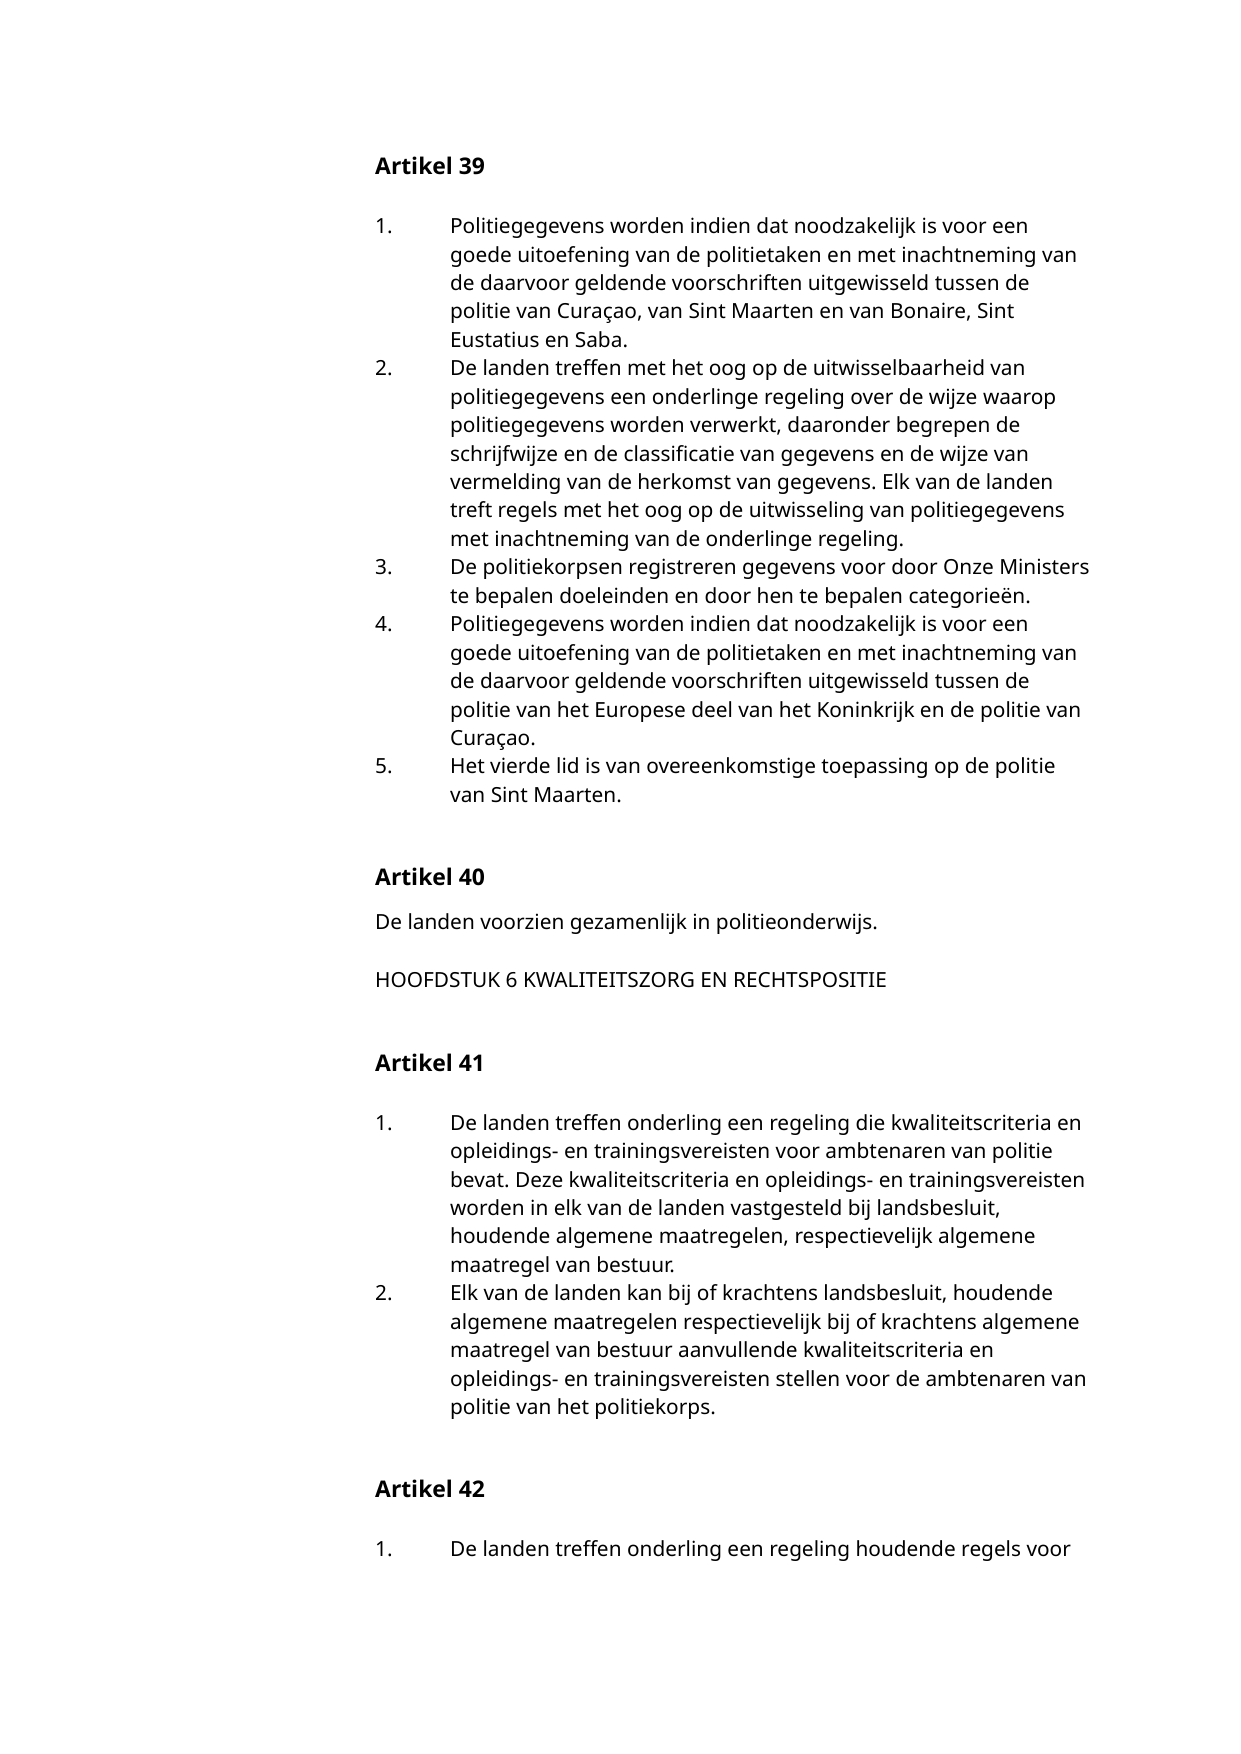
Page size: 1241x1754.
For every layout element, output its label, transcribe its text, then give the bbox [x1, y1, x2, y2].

subtitle Artikel 40 [375, 861, 1090, 892]
list Politiegegevens worden indien dat noodzakelijk is voor een goede uitoefening van de politietaken en met inachtneming van de daarvoor geldende voorschriften uitgewisseld tussen de politie van Curaçao, van Sint Maarten en van Bonaire, Sint Eustatius en Saba. [375, 211, 1090, 353]
subtitle Artikel 39 [375, 150, 1090, 181]
list De landen treffen onderling een regeling houdende regels voor [375, 1534, 1090, 1563]
list De politiekorpsen registreren gegevens voor door Onze Ministers te bepalen doeleinden en door hen te bepalen categorieën. [375, 552, 1090, 609]
list Het vierde lid is van overeenkomstige toepassing op de politie van Sint Maarten. [375, 752, 1090, 808]
text De landen voorzien gezamenlijk in politieonderwijs. [375, 907, 1090, 936]
subtitle Artikel 42 [375, 1473, 1090, 1504]
subtitle HOOFDSTUK 6 KWALITEITSZORG EN RECHTSPOSITIE [375, 966, 1090, 994]
subtitle Artikel 41 [375, 1047, 1090, 1078]
list Elk van de landen kan bij of krachtens landsbesluit, houdende algemene maatregelen respectievelijk bij of krachtens algemene maatregel van bestuur aanvullende kwaliteitscriteria en opleidings- en trainingsvereisten stellen voor de ambtenaren van politie van het politiekorps. [375, 1278, 1090, 1421]
list Politiegegevens worden indien dat noodzakelijk is voor een goede uitoefening van de politietaken en met inachtneming van de daarvoor geldende voorschriften uitgewisseld tussen de politie van het Europese deel van het Koninkrijk en de politie van Curaçao. [375, 609, 1090, 752]
list De landen treffen met het oog op de uitwisselbaarheid van politiegegevens een onderlinge regeling over de wijze waarop politiegegevens worden verwerkt, daaronder begrepen de schrijfwijze en de classificatie van gegevens en de wijze van vermelding van de herkomst van gegevens. Elk van de landen treft regels met het oog op de uitwisseling van politiegegevens met inachtneming van de onderlinge regeling. [375, 353, 1090, 552]
list De landen treffen onderling een regeling die kwaliteitscriteria en opleidings- en trainingsvereisten voor ambtenaren van politie bevat. Deze kwaliteitscriteria en opleidings- en trainingsvereisten worden in elk van de landen vastgesteld bij landsbesluit, houdende algemene maatregelen, respectievelijk algemene maatregel van bestuur. [375, 1108, 1090, 1278]
